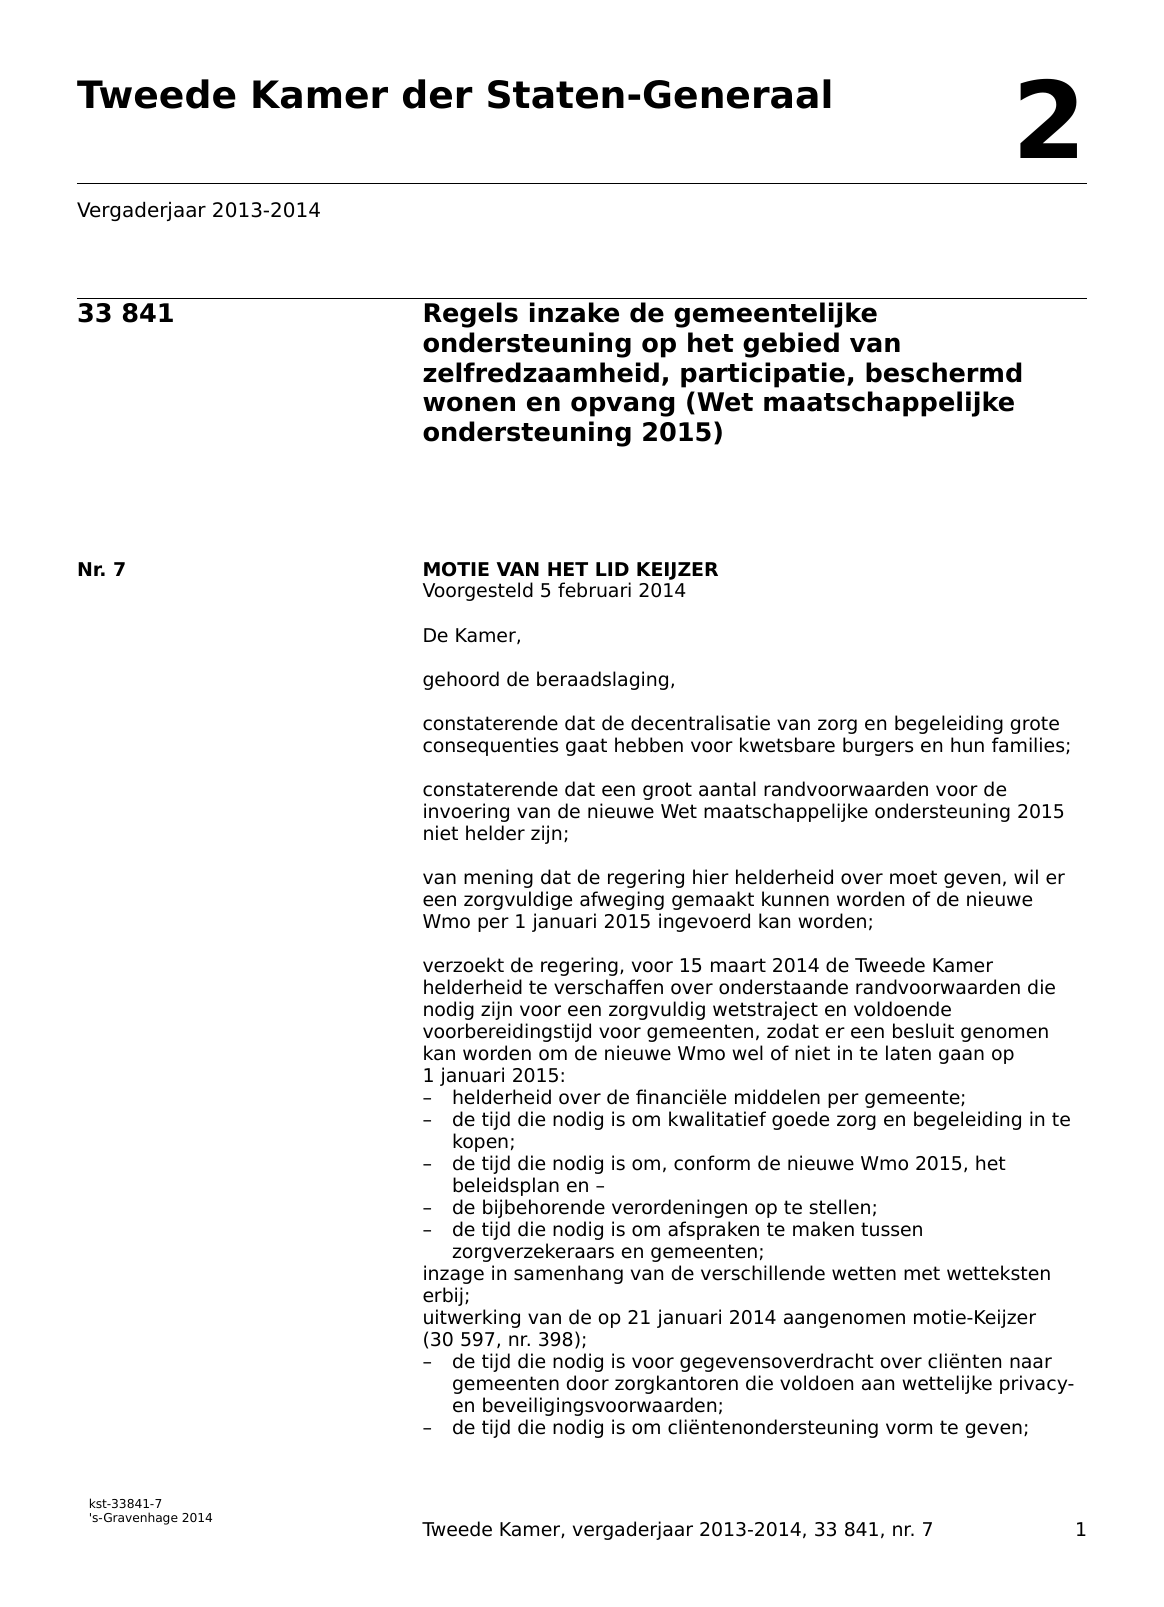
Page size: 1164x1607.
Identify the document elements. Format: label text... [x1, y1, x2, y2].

text gehoord de beraadslaging, [422, 669, 1087, 691]
text uitwerking van de op 21 januari 2014 aangenomen motie-Keijzer (30 597, nr. 398); [422, 1307, 1087, 1351]
text verzoekt de regering, voor 15 maart 2014 de Tweede Kamer helderheid te verschaffen over onderstaande randvoorwaarden die nodig zijn voor een zorgvuldig wetstraject en voldoende voorbereidingstijd voor gemeenten, zodat er een besluit genomen kan worden om de nieuwe Wmo wel of niet in te laten gaan op 1 januari 2015: [422, 955, 1087, 1087]
text De Kamer, [422, 624, 1087, 647]
text – de tijd die nodig is om, conform de nieuwe Wmo 2015, het beleidsplan en – [422, 1153, 1087, 1197]
subtitle 33 841 Regels inzake de gemeentelijke ondersteuning op het gebied van zelfredzaamheid, participatie, beschermd wonen en opvang (Wet maatschappelijke ondersteuning 2015) [77, 299, 1087, 447]
table_header 2 [886, 59, 1087, 183]
text constaterende dat een groot aantal randvoorwaarden voor de invoering van de nieuwe Wet maatschappelijke ondersteuning 2015 niet helder zijn; [422, 779, 1087, 845]
text – de tijd die nodig is om cliëntenondersteuning vorm te geven; [422, 1417, 1087, 1439]
text – de tijd die nodig is voor gegevensoverdracht over cliënten naar gemeenten door zorgkantoren die voldoen aan wettelijke privacy- en beveiligingsvoorwaarden; [422, 1351, 1087, 1417]
text Voorgesteld 5 februari 2014 [422, 580, 1087, 602]
text – de bijbehorende verordeningen op te stellen; [422, 1197, 1087, 1219]
text kst-33841-7 [88, 1497, 323, 1511]
text van mening dat de regering hier helderheid over moet geven, wil er een zorgvuldige afweging gemaakt kunnen worden of de nieuwe Wmo per 1 januari 2015 ingevoerd kan worden; [422, 867, 1087, 933]
text inzage in samenhang van de verschillende wetten met wetteksten erbij; [422, 1263, 1087, 1307]
table_header Tweede Kamer der Staten-Generaal [77, 59, 886, 183]
text 's-Gravenhage 2014 [88, 1511, 323, 1525]
text – de tijd die nodig is om kwalitatief goede zorg en begeleiding in te kopen; [422, 1109, 1087, 1153]
table_cell Vergaderjaar 2013-2014 [77, 184, 1087, 298]
text constaterende dat de decentralisatie van zorg en begeleiding grote consequenties gaat hebben voor kwetsbare burgers en hun families; [422, 713, 1087, 757]
text – de tijd die nodig is om afspraken te maken tussen zorgverzekeraars en gemeenten; [422, 1219, 1087, 1263]
subtitle Nr. 7 MOTIE VAN HET LID KEIJZER [77, 558, 1087, 580]
text – helderheid over de financiële middelen per gemeente; [422, 1087, 1087, 1109]
